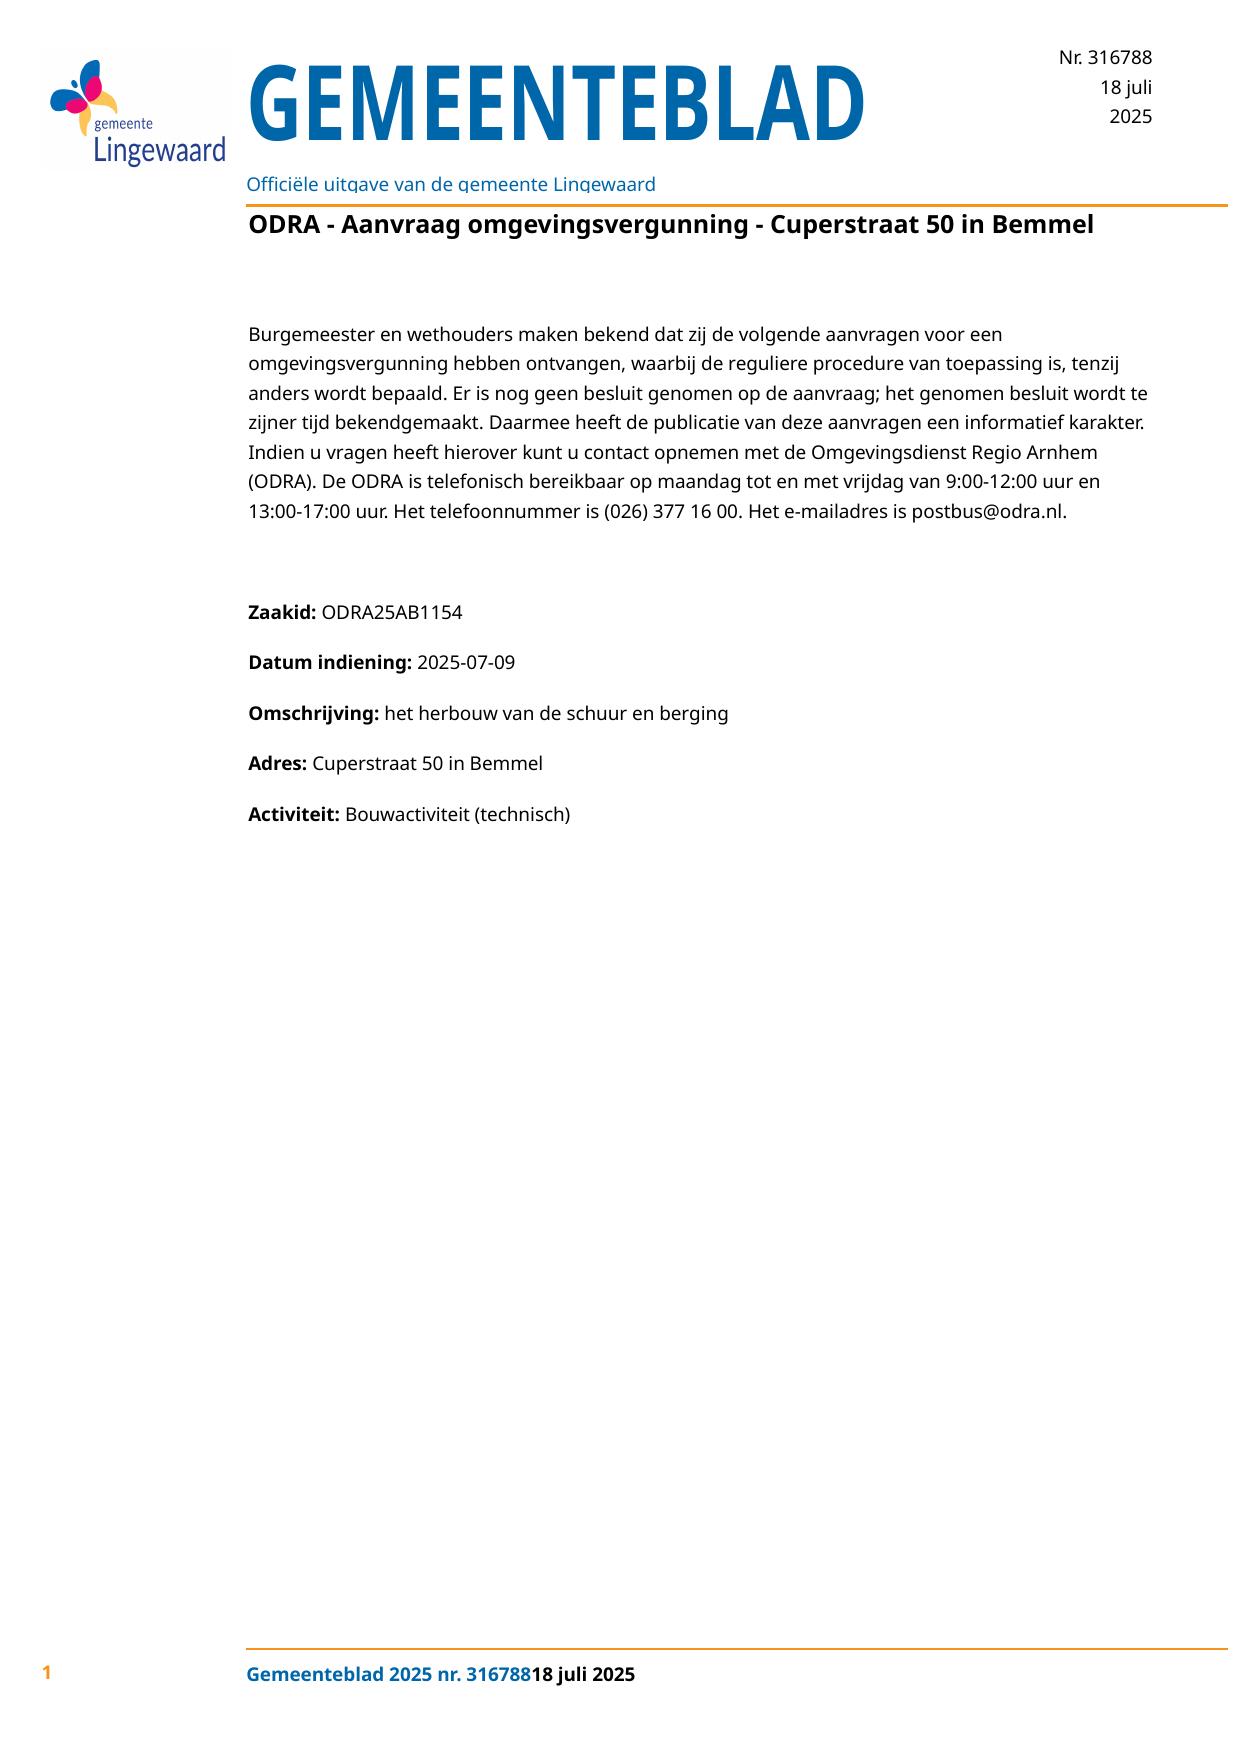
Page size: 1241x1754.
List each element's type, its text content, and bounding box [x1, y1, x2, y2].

text Omschrijving: het herbouw van de schuur en berging [248, 700, 1152, 726]
text Burgemeester en wethouders maken bekend dat zij de volgende aanvragen voor een omgevingsvergunning hebben ontvangen, waarbij de reguliere procedure van toepassing is, tenzij anders wordt bepaald. Er is nog geen besluit genomen op de aanvraag; het genomen besluit wordt te zijner tijd bekendgemaakt. Daarmee heeft de publicatie van deze aanvragen een informatief karakter. Indien u vragen heeft hierover kunt u contact opnemen met de Omgevingsdienst Regio Arnhem (ODRA). De ODRA is telefonisch bereikbaar op maandag tot en met vrijdag van 9:00-12:00 uur en 13:00-17:00 uur. Het telefoonnummer is (026) 377 16 00. Het e-mailadres is postbus@odra.nl. [248, 321, 1152, 524]
text Datum indiening: 2025-07-09 [248, 649, 1152, 675]
text ODRA - Aanvraag omgevingsvergunning - Cuperstraat 50 in Bemmel [248, 207, 1152, 241]
text Activiteit: Bouwactiviteit (technisch) [248, 801, 1152, 826]
text Adres: Cuperstraat 50 in Bemmel [248, 750, 1152, 776]
text Zaakid: ODRA25AB1154 [248, 599, 1152, 625]
picture [41, 47, 231, 172]
